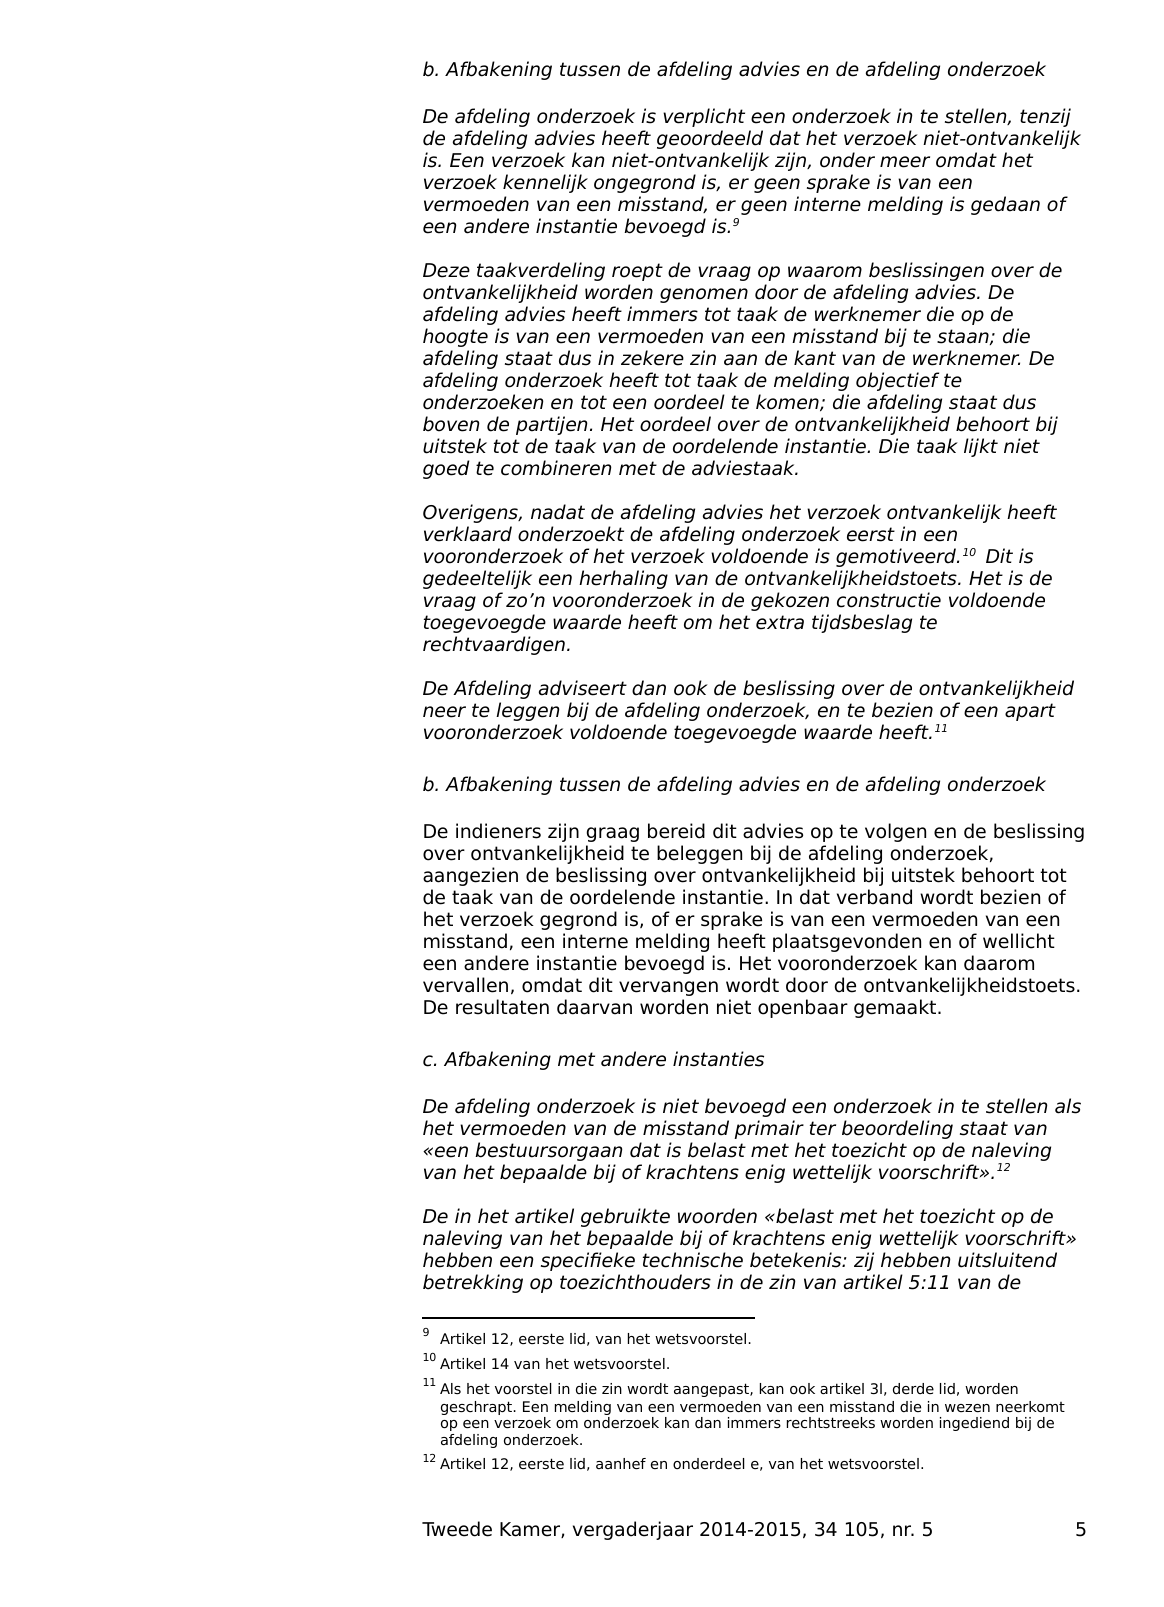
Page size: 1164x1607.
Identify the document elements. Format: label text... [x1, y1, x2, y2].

text De indieners zijn graag bereid dit advies op te volgen en de beslissing over ontvankelijkheid te beleggen bij de afdeling onderzoek, aangezien de beslissing over ontvankelijkheid bij uitstek behoort tot de taak van de oordelende instantie. In dat verband wordt bezien of het verzoek gegrond is, of er sprake is van een vermoeden van een misstand, een interne melding heeft plaatsgevonden en of wellicht een andere instantie bevoegd is. Het vooronderzoek kan daarom vervallen, omdat dit vervangen wordt door de ontvankelijkheidstoets. De resultaten daarvan worden niet openbaar gemaakt. [422, 821, 1087, 1019]
text Artikel 12, eerste lid, aanhef en onderdeel e, van het wetsvoorstel. [422, 1452, 1087, 1474]
text Artikel 14 van het wetsvoorstel. [422, 1352, 1087, 1374]
text Als het voorstel in die zin wordt aangepast, kan ook artikel 3l, derde lid, worden geschrapt. Een melding van een vermoeden van een misstand die in wezen neerkomt op een verzoek om onderzoek kan dan immers rechtstreeks worden ingediend bij de afdeling onderzoek. [422, 1377, 1087, 1449]
subtitle b. Afbakening tussen de afdeling advies en de afdeling onderzoek [422, 774, 1087, 796]
text De Afdeling adviseert dan ook de beslissing over de ontvankelijkheid neer te leggen bij de afdeling onderzoek, en te bezien of een apart vooronderzoek voldoende toegevoegde waarde heeft. [422, 678, 1087, 744]
text De afdeling onderzoek is verplicht een onderzoek in te stellen, tenzij de afdeling advies heeft geoordeeld dat het verzoek niet-ontvankelijk is. Een verzoek kan niet-ontvankelijk zijn, onder meer omdat het verzoek kennelijk ongegrond is, er geen sprake is van een vermoeden van een misstand, er geen interne melding is gedaan of een andere instantie bevoegd is. [422, 106, 1087, 238]
text Overigens, nadat de afdeling advies het verzoek ontvankelijk heeft verklaard onderzoekt de afdeling onderzoek eerst in een vooronderzoek of het verzoek voldoende is gemotiveerd. Dit is gedeeltelijk een herhaling van de ontvankelijkheidstoets. Het is de vraag of zo’n vooronderzoek in de gekozen constructie voldoende toegevoegde waarde heeft om het extra tijdsbeslag te rechtvaardigen. [422, 502, 1087, 656]
text De in het artikel gebruikte woorden «belast met het toezicht op de naleving van het bepaalde bij of krachtens enig wettelijk voorschrift» hebben een specifieke technische betekenis: zij hebben uitsluitend betrekking op toezichthouders in de zin van artikel 5:11 van de [422, 1206, 1087, 1294]
text Artikel 12, eerste lid, van het wetsvoorstel. [422, 1327, 1087, 1349]
text Deze taakverdeling roept de vraag op waarom beslissingen over de ontvankelijkheid worden genomen door de afdeling advies. De afdeling advies heeft immers tot taak de werknemer die op de hoogte is van een vermoeden van een misstand bij te staan; die afdeling staat dus in zekere zin aan de kant van de werknemer. De afdeling onderzoek heeft tot taak de melding objectief te onderzoeken en tot een oordeel te komen; die afdeling staat dus boven de partijen. Het oordeel over de ontvankelijkheid behoort bij uitstek tot de taak van de oordelende instantie. Die taak lijkt niet goed te combineren met de adviestaak. [422, 260, 1087, 480]
subtitle b. Afbakening tussen de afdeling advies en de afdeling onderzoek [422, 59, 1087, 81]
subtitle c. Afbakening met andere instanties [422, 1049, 1087, 1071]
text De afdeling onderzoek is niet bevoegd een onderzoek in te stellen als het vermoeden van de misstand primair ter beoordeling staat van «een bestuursorgaan dat is belast met het toezicht op de naleving van het bepaalde bij of krachtens enig wettelijk voorschrift». [422, 1096, 1087, 1184]
